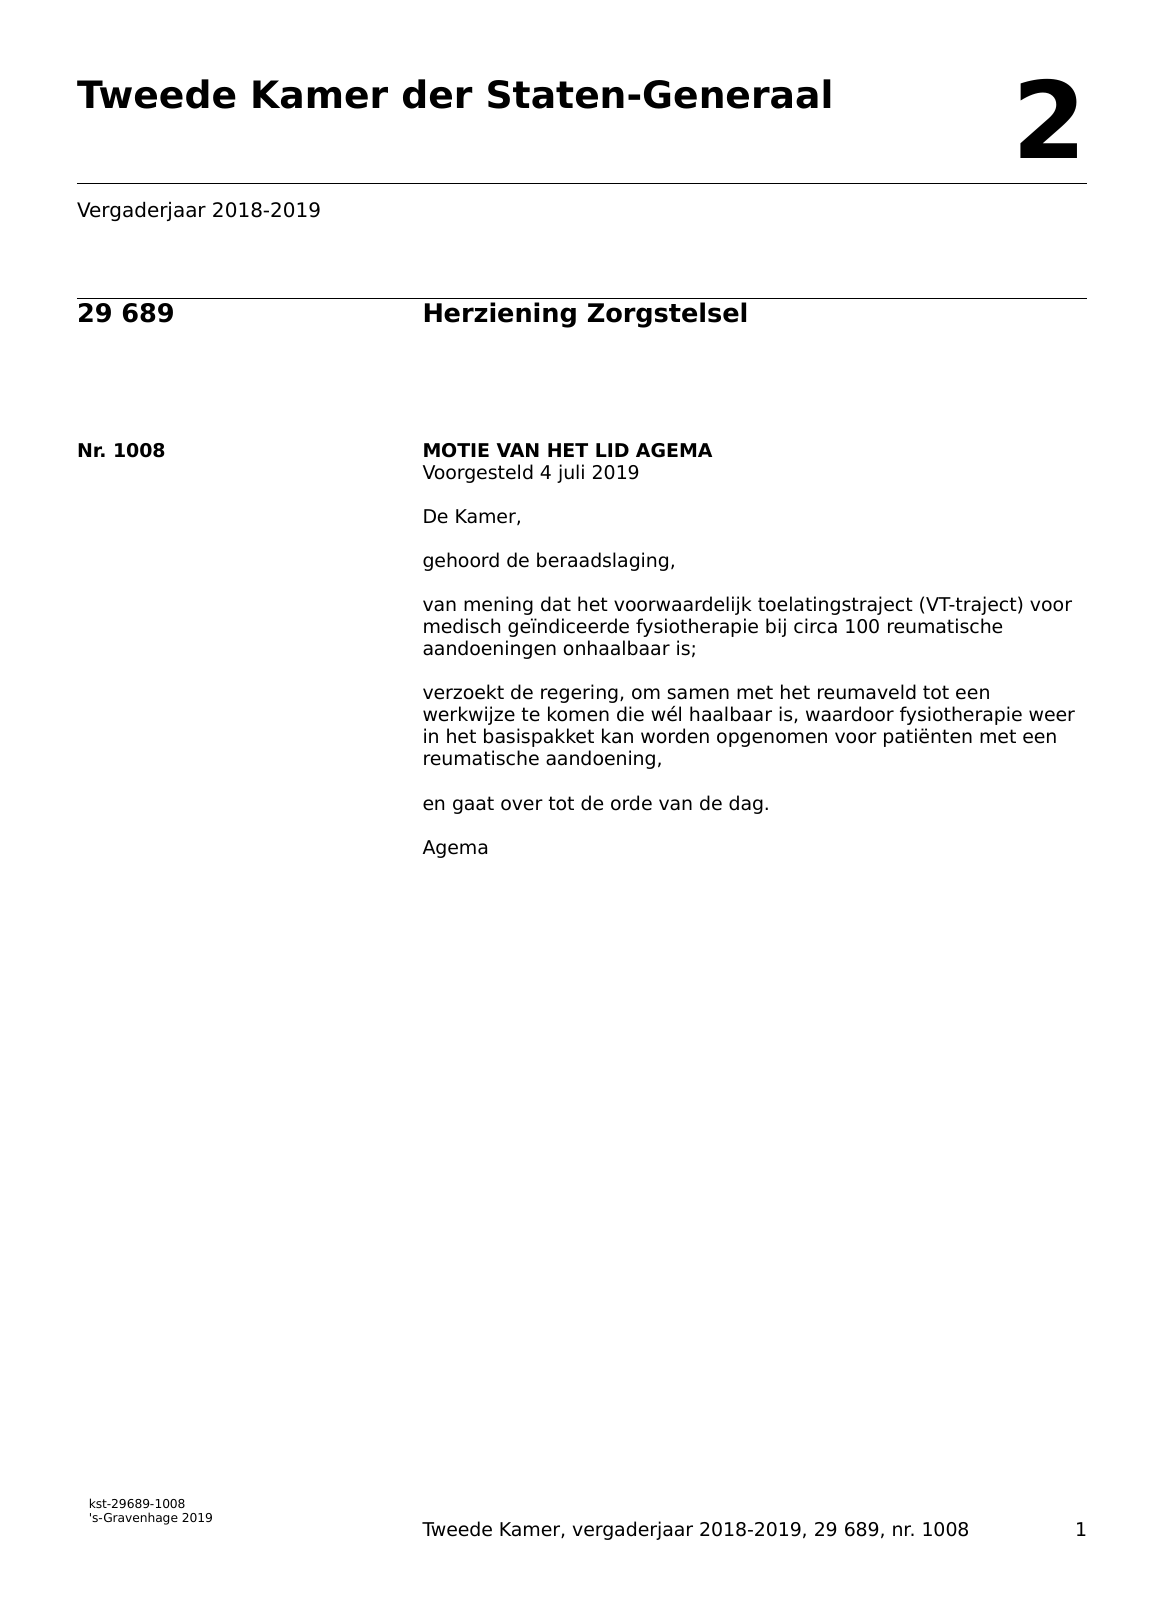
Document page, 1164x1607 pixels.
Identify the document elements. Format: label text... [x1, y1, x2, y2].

subtitle Nr. 1008 MOTIE VAN HET LID AGEMA [77, 440, 1087, 462]
text 's-Gravenhage 2019 [88, 1511, 323, 1525]
text en gaat over tot de orde van de dag. [422, 792, 1087, 814]
subtitle 29 689 Herziening Zorgstelsel [77, 299, 1087, 329]
table_header 2 [886, 59, 1087, 183]
text De Kamer, [422, 506, 1087, 528]
text verzoekt de regering, om samen met het reumaveld tot een werkwijze te komen die wél haalbaar is, waardoor fysiotherapie weer in het basispakket kan worden opgenomen voor patiënten met een reumatische aandoening, [422, 682, 1087, 770]
text gehoord de beraadslaging, [422, 550, 1087, 572]
text Agema [422, 837, 1087, 858]
text kst-29689-1008 [88, 1497, 323, 1511]
table_header Tweede Kamer der Staten-Generaal [77, 59, 886, 183]
table_cell Vergaderjaar 2018-2019 [77, 184, 1087, 298]
text Voorgesteld 4 juli 2019 [422, 462, 1087, 484]
text van mening dat het voorwaardelijk toelatingstraject (VT-traject) voor medisch geïndiceerde fysiotherapie bij circa 100 reumatische aandoeningen onhaalbaar is; [422, 594, 1087, 660]
